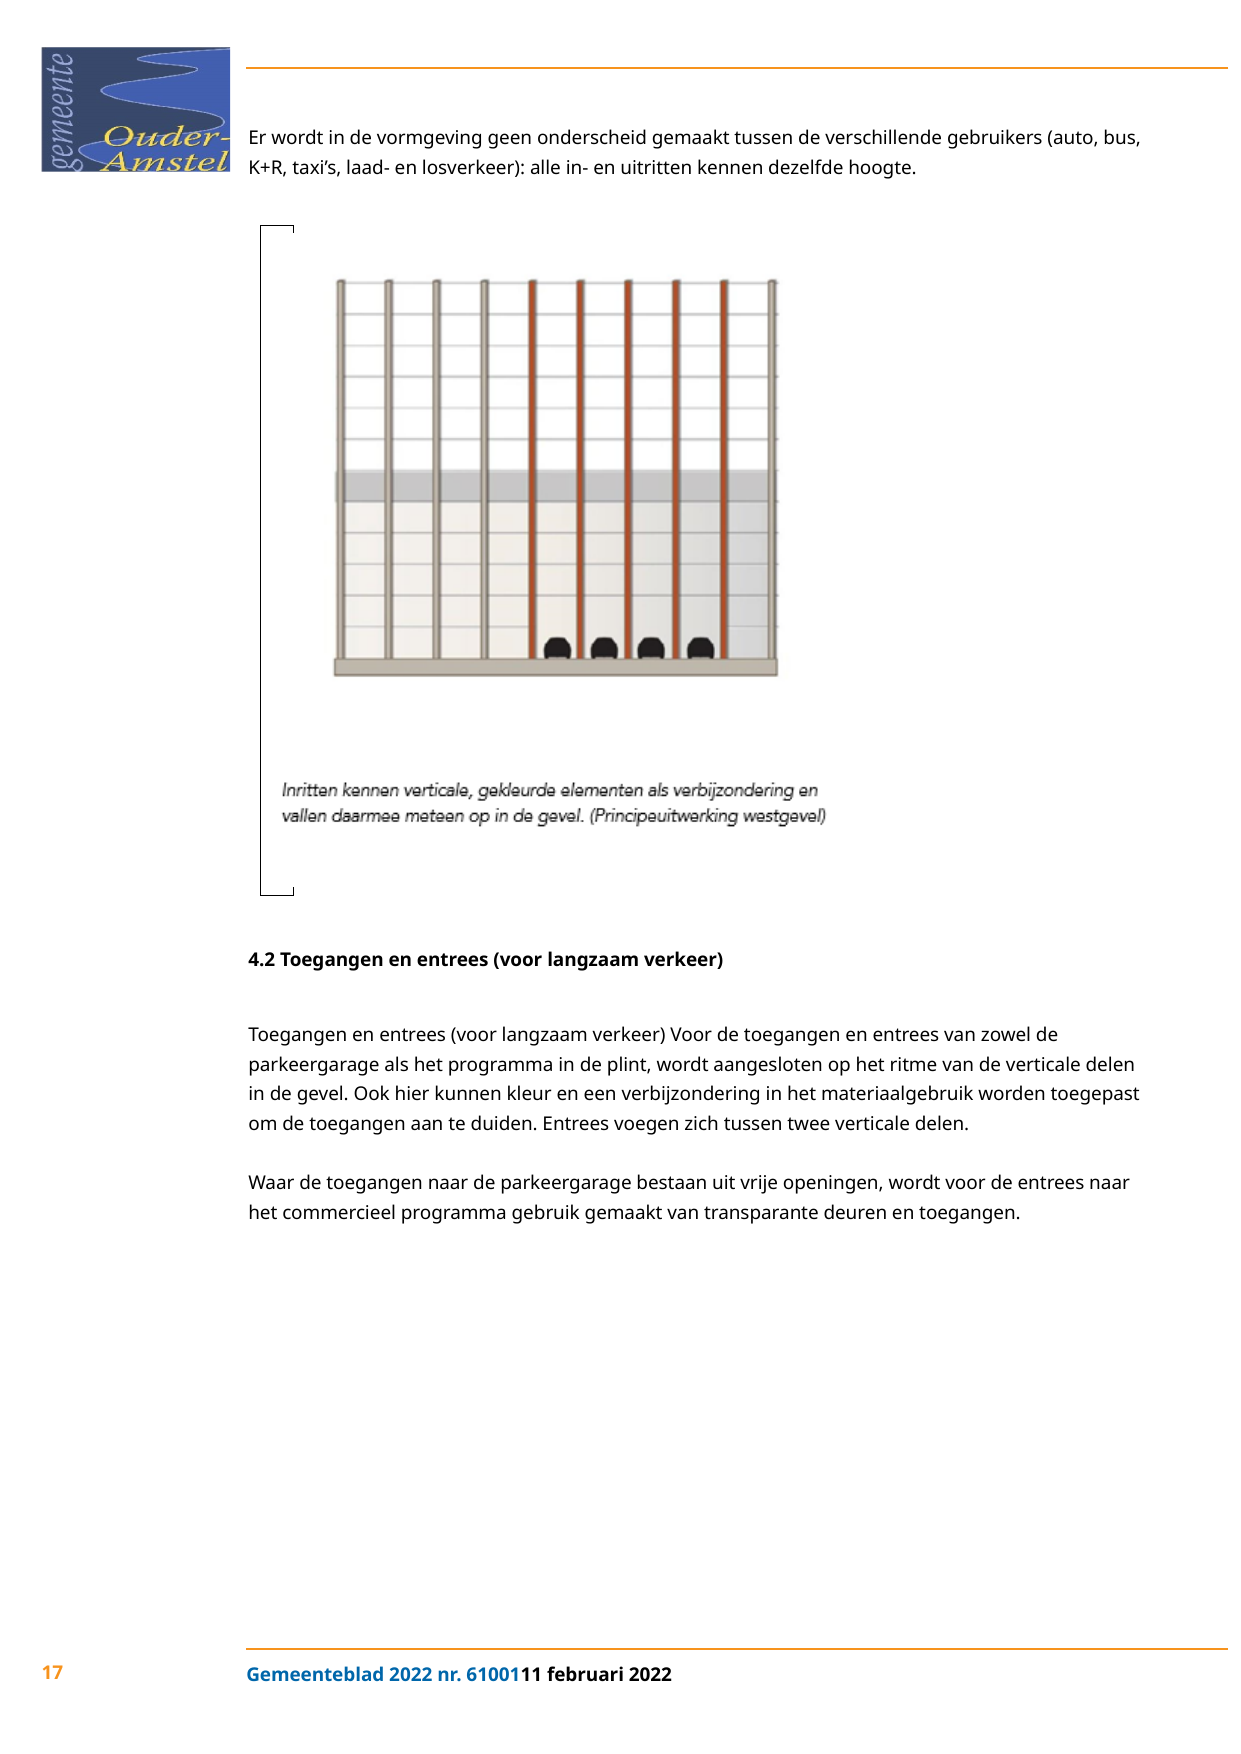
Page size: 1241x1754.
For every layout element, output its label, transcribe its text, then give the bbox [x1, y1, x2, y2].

picture [41, 47, 231, 172]
picture [268, 233, 860, 887]
text Waar de toegangen naar de parkeergarage bestaan uit vrije openingen, wordt voor de entrees naar het commercieel programma gebruik gemaakt van transparante deuren en toegangen. [248, 1169, 1152, 1225]
text Toegangen en entrees (voor langzaam verkeer) Voor de toegangen en entrees van zowel de parkeergarage als het programma in de plint, wordt aangesloten op het ritme van de verticale delen in de gevel. Ook hier kunnen kleur en een verbijzondering in het materiaalgebruik worden toegepast om de toegangen aan te duiden. Entrees voegen zich tussen twee verticale delen. [248, 1021, 1152, 1136]
text 4.2 Toegangen en entrees (voor langzaam verkeer) [248, 946, 1152, 972]
text Er wordt in de vormgeving geen onderscheid gemaakt tussen de verschillende gebruikers (auto, bus, K+R, taxi’s, laad- en losverkeer): alle in- en uitritten kennen dezelfde hoogte. [248, 124, 1152, 180]
